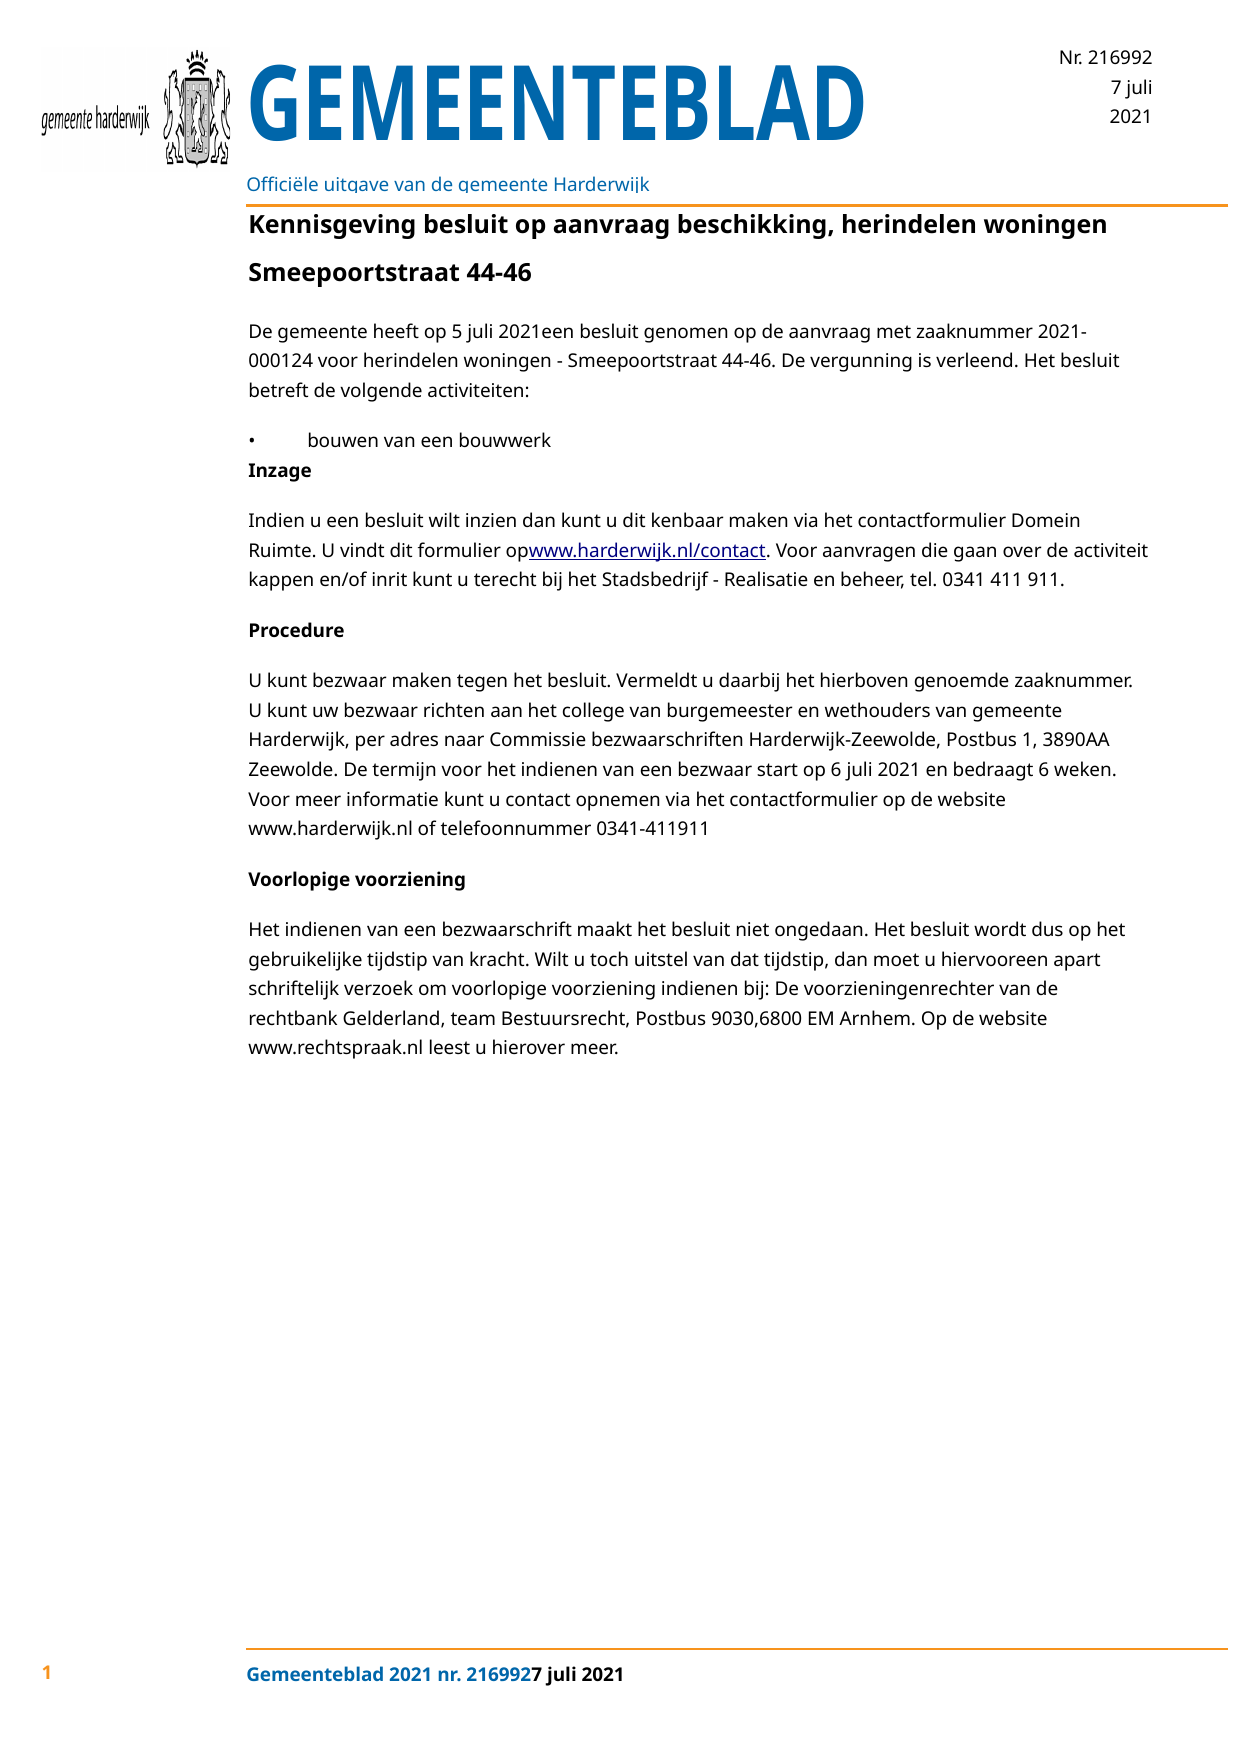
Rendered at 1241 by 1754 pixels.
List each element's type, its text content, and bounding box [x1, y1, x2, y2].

text U kunt bezwaar maken tegen het besluit. Vermeldt u daarbij het hierboven genoemde zaaknummer. U kunt uw bezwaar richten aan het college van burgemeester en wethouders van gemeente Harderwijk, per adres naar Commissie bezwaarschriften Harderwijk-Zeewolde, Postbus 1, 3890AA Zeewolde. De termijn voor het indienen van een bezwaar start op 6 juli 2021 en bedraagt 6 weken. Voor meer informatie kunt u contact opnemen via het contactformulier op de website www.harderwijk.nl of telefoonnummer 0341-411911 [248, 667, 1152, 841]
text Procedure [248, 617, 1152, 643]
text Indien u een besluit wilt inzien dan kunt u dit kenbaar maken via het contactformulier Domein Ruimte. U vindt dit formulier opwww.harderwijk.nl/contact. Voor aanvragen die gaan over de activiteit kappen en/of inrit kunt u terecht bij het Stadsbedrijf - Realisatie en beheer, tel. 0341 411 911. [248, 507, 1152, 592]
text Inzage [248, 457, 1152, 483]
picture [41, 47, 231, 172]
text Voorlopige voorziening [248, 866, 1152, 892]
text Het indienen van een bezwaarschrift maakt het besluit niet ongedaan. Het besluit wordt dus op het gebruikelijke tijdstip van kracht. Wilt u toch uitstel van dat tijdstip, dan moet u hiervooreen apart schriftelijk verzoek om voorlopige voorziening indienen bij: De voorzieningenrechter van de rechtbank Gelderland, team Bestuursrecht, Postbus 9030,6800 EM Arnhem. Op de website www.rechtspraak.nl leest u hierover meer. [248, 916, 1152, 1060]
text Kennisgeving besluit op aanvraag beschikking, herindelen woningen Smeepoortstraat 44-46 [248, 207, 1152, 288]
text De gemeente heeft op 5 juli 2021een besluit genomen op de aanvraag met zaaknummer 2021-000124 voor herindelen woningen - Smeepoortstraat 44-46. De vergunning is verleend. Het besluit betreft de volgende activiteiten: [248, 318, 1152, 403]
list bouwen van een bouwwerk [248, 427, 1152, 453]
